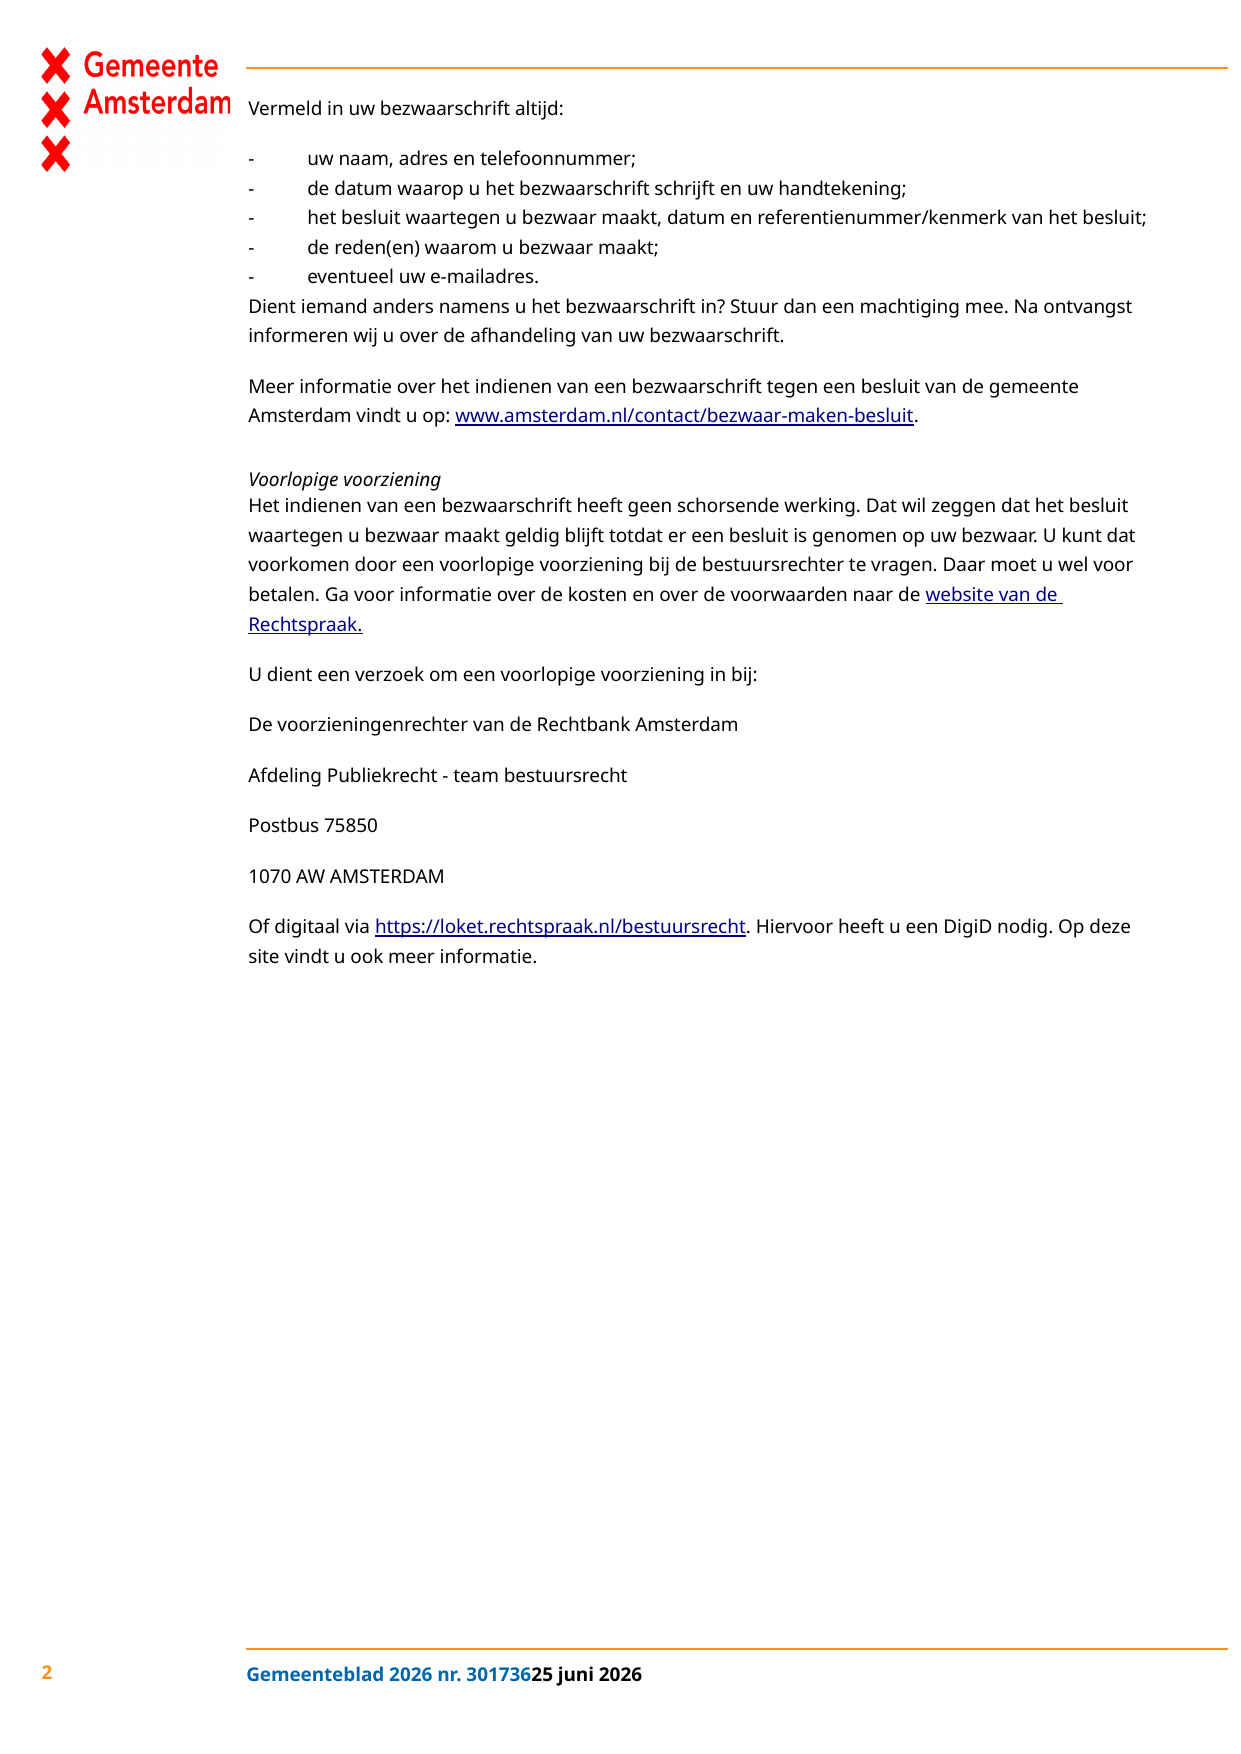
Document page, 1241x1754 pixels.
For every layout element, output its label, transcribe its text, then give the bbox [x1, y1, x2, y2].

text Afdeling Publiekrecht - team bestuursrecht [248, 762, 1152, 788]
list de datum waarop u het bezwaarschrift schrijft en uw handtekening; [248, 175, 1152, 201]
text Voorlopige voorziening [248, 467, 1152, 492]
text Postbus 75850 [248, 812, 1152, 838]
list uw naam, adres en telefoonnummer; [248, 145, 1152, 171]
text Vermeld in uw bezwaarschrift altijd: [248, 95, 1152, 121]
text U dient een verzoek om een voorlopige voorziening in bij: [248, 661, 1152, 687]
list de reden(en) waarom u bezwaar maakt; [248, 234, 1152, 260]
text Dient iemand anders namens u het bezwaarschrift in? Stuur dan een machtiging mee. Na ontvangst informeren wij u over de afhandeling van uw bezwaarschrift. [248, 293, 1152, 348]
list het besluit waartegen u bezwaar maakt, datum en referentienummer/kenmerk van het besluit; [248, 204, 1152, 230]
list eventueel uw e-mailadres. [248, 263, 1152, 289]
text Het indienen van een bezwaarschrift heeft geen schorsende werking. Dat wil zeggen dat het besluit waartegen u bezwaar maakt geldig blijft totdat er een besluit is genomen op uw bezwaar. U kunt dat voorkomen door een voorlopige voorziening bij de bestuursrechter te vragen. Daar moet u wel voor betalen. Ga voor informatie over de kosten en over de voorwaarden naar de website van de Rechtspraak. [248, 492, 1152, 636]
picture [41, 47, 231, 172]
text 1070 AW AMSTERDAM [248, 863, 1152, 888]
text De voorzieningenrechter van de Rechtbank Amsterdam [248, 712, 1152, 737]
text Of digitaal via https://loket.rechtspraak.nl/bestuursrecht. Hiervoor heeft u een DigiD nodig. Op deze site vindt u ook meer informatie. [248, 913, 1152, 968]
text Meer informatie over het indienen van een bezwaarschrift tegen een besluit van de gemeente Amsterdam vindt u op: www.amsterdam.nl/contact/bezwaar-maken-besluit. [248, 373, 1152, 428]
